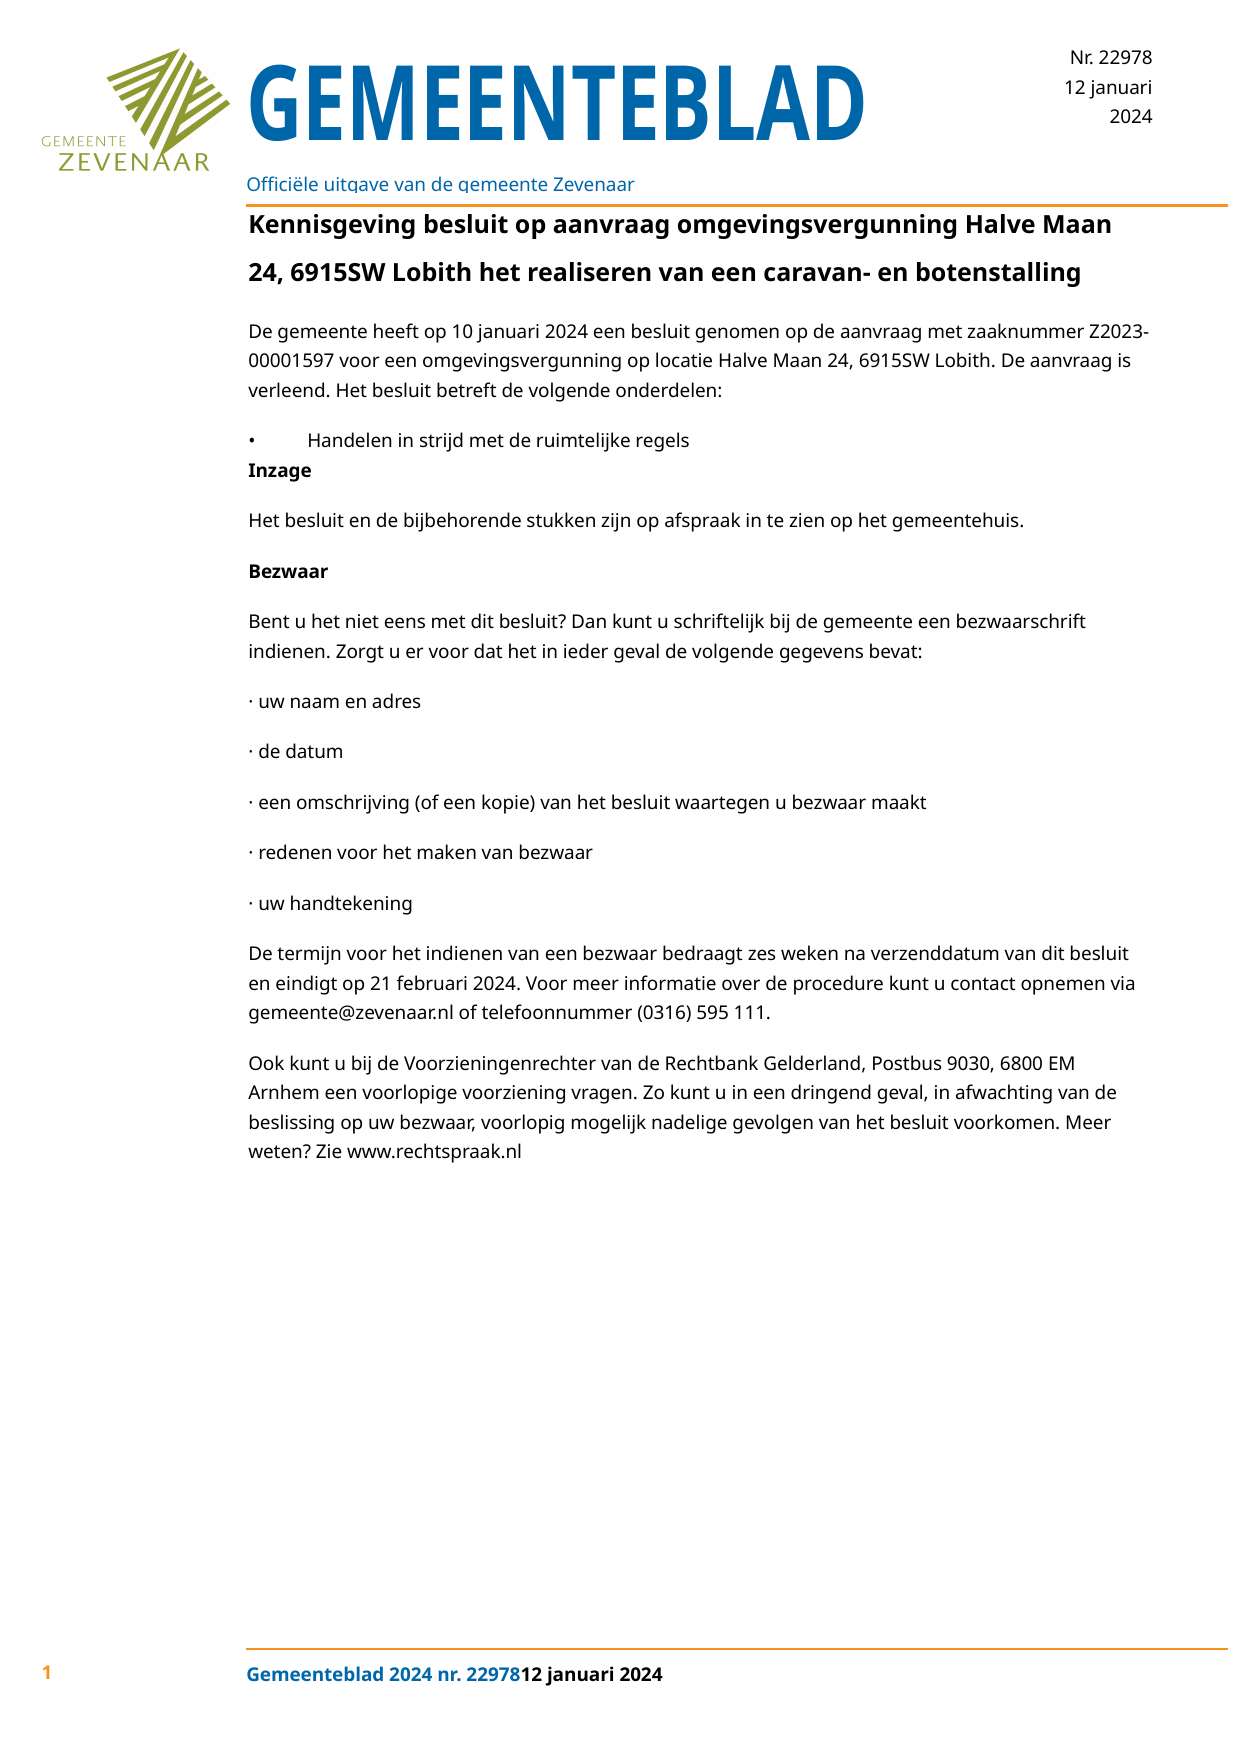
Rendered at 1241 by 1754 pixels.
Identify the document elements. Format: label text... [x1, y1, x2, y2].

text Ook kunt u bij de Voorzieningenrechter van de Rechtbank Gelderland, Postbus 9030, 6800 EM Arnhem een voorlopige voorziening vragen. Zo kunt u in een dringend geval, in afwachting van de beslissing op uw bezwaar, voorlopig mogelijk nadelige gevolgen van het besluit voorkomen. Meer weten? Zie www.rechtspraak.nl [248, 1050, 1152, 1164]
text De gemeente heeft op 10 januari 2024 een besluit genomen op de aanvraag met zaaknummer Z2023-00001597 voor een omgevingsvergunning op locatie Halve Maan 24, 6915SW Lobith. De aanvraag is verleend. Het besluit betreft de volgende onderdelen: [248, 318, 1152, 403]
text Kennisgeving besluit op aanvraag omgevingsvergunning Halve Maan 24, 6915SW Lobith het realiseren van een caravan- en botenstalling [248, 207, 1152, 288]
text Bent u het niet eens met dit besluit? Dan kunt u schriftelijk bij de gemeente een bezwaarschrift indienen. Zorgt u er voor dat het in ieder geval de volgende gegevens bevat: [248, 608, 1152, 664]
text De termijn voor het indienen van een bezwaar bedraagt zes weken na verzenddatum van dit besluit en eindigt op 21 februari 2024. Voor meer informatie over de procedure kunt u contact opnemen via gemeente@zevenaar.nl of telefoonnummer (0316) 595 111. [248, 940, 1152, 1025]
text · de datum [248, 739, 1152, 764]
picture [41, 47, 231, 172]
list Handelen in strijd met de ruimtelijke regels [248, 427, 1152, 453]
text · redenen voor het maken van bezwaar [248, 839, 1152, 865]
text Bezwaar [248, 558, 1152, 584]
text · uw handtekening [248, 890, 1152, 916]
text · uw naam en adres [248, 688, 1152, 714]
text Inzage [248, 457, 1152, 483]
text Het besluit en de bijbehorende stukken zijn op afspraak in te zien op het gemeentehuis. [248, 507, 1152, 533]
text · een omschrijving (of een kopie) van het besluit waartegen u bezwaar maakt [248, 789, 1152, 815]
